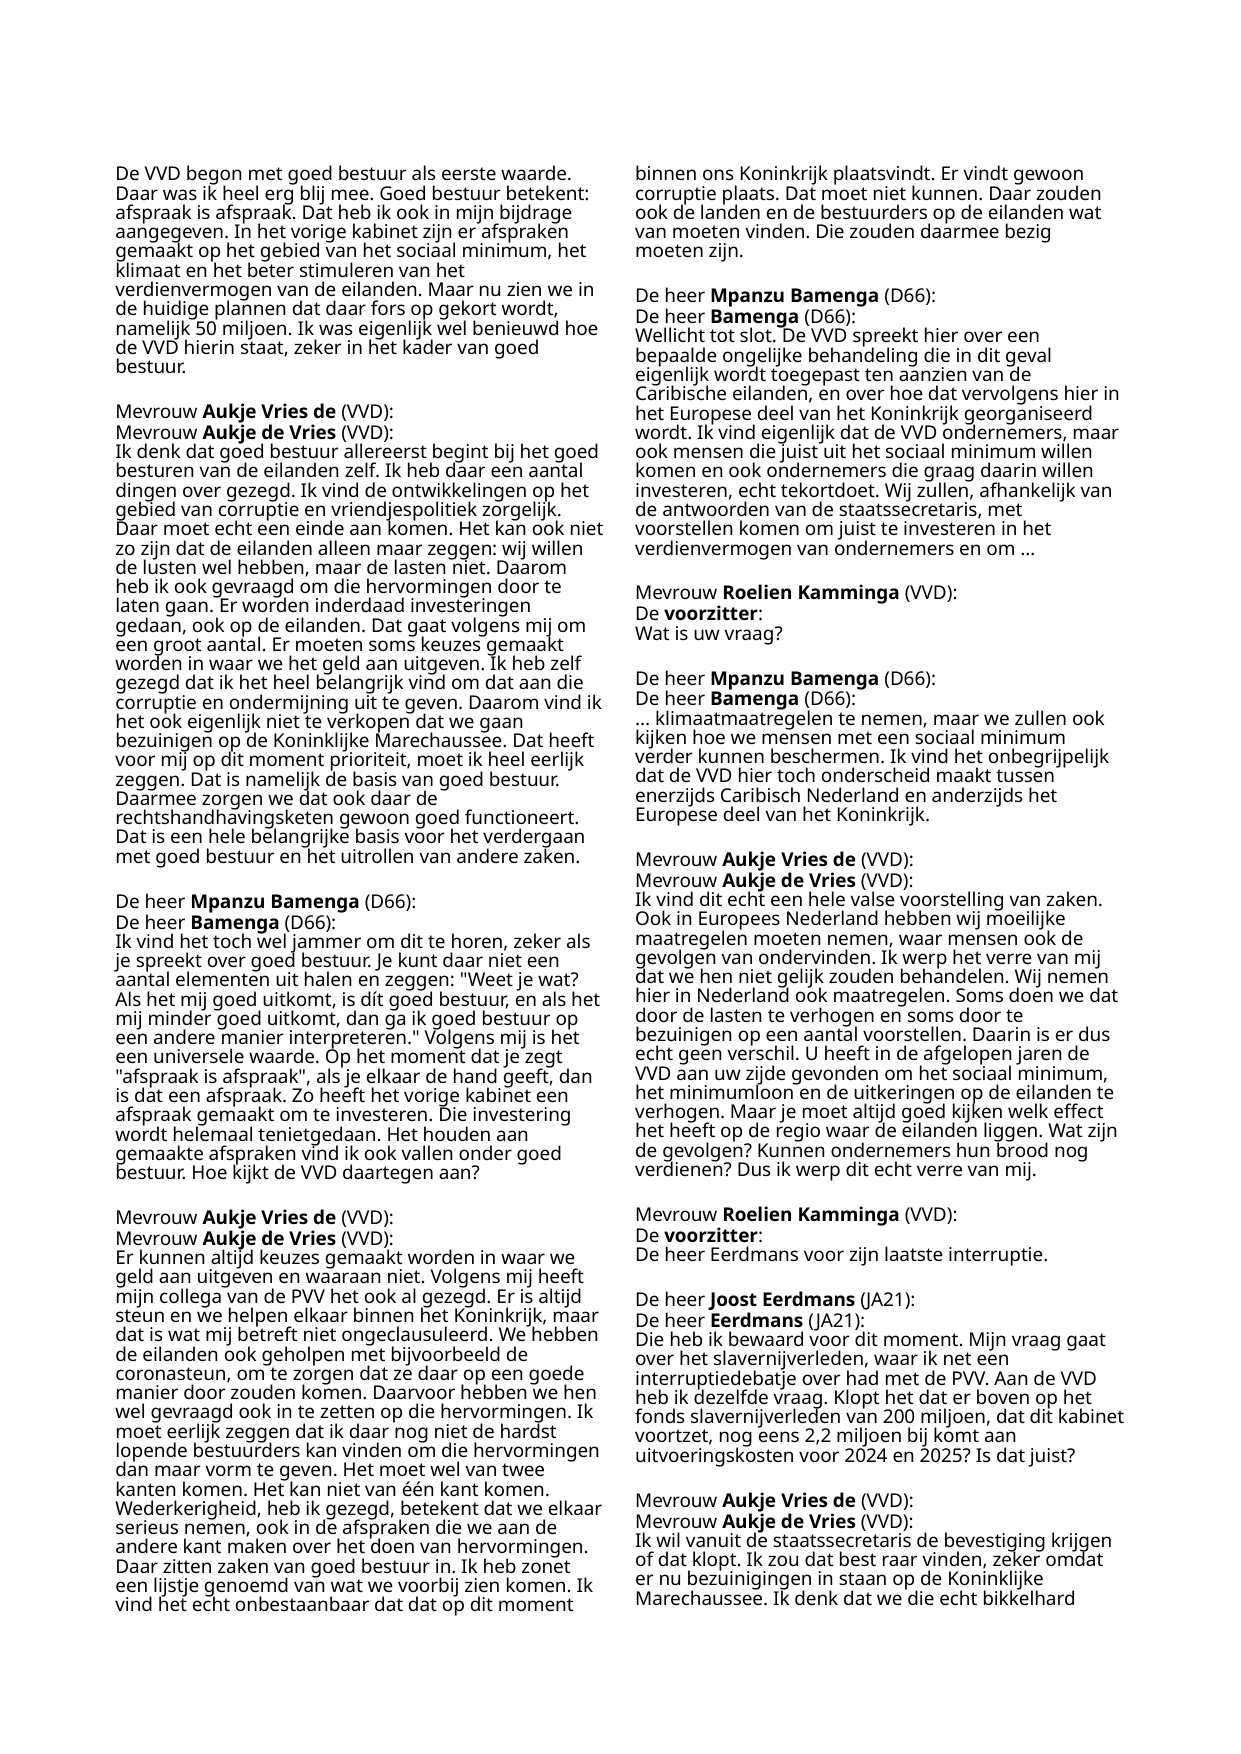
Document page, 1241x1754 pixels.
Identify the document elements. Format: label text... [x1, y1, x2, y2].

text Mevrouw Roelien Kamminga (VVD): [635, 579, 1125, 605]
text De heer Bamenga (D66): [635, 308, 1125, 327]
text De voorzitter: [635, 605, 1125, 624]
text Mevrouw Aukje Vries de (VVD): [635, 846, 1125, 872]
text Die heb ik bewaard voor dit moment. Mijn vraag gaat over het slavernijverleden, waar ik net een interruptiedebatje over had met de PVV. Aan de VVD heb ik dezelfde vraag. Klopt het dat er boven op het fonds slavernijverleden van 200 miljoen, dat dit kabinet voortzet, nog eens 2,2 miljoen bij komt aan uitvoeringskosten voor 2024 en 2025? Is dat juist? [635, 1331, 1125, 1466]
text Mevrouw Aukje de Vries (VVD): [635, 872, 1125, 891]
text Ik wil vanuit de staatssecretaris de bevestiging krijgen of dat klopt. Ik zou dat best raar vinden, zeker omdat er nu bezuinigingen in staan op de Koninklijke Marechaussee. Ik denk dat we die echt bikkelhard [635, 1532, 1125, 1609]
text Mevrouw Aukje Vries de (VVD): [115, 1204, 605, 1230]
text binnen ons Koninkrijk plaatsvindt. Er vindt gewoon corruptie plaats. Dat moet niet kunnen. Daar zouden ook de landen en de bestuurders op de eilanden wat van moeten vinden. Die zouden daarmee bezig moeten zijn. [635, 165, 1125, 262]
text Wat is uw vraag? [635, 624, 1125, 644]
text Ik vind dit echt een hele valse voorstelling van zaken. Ook in Europees Nederland hebben wij moeilijke maatregelen moeten nemen, waar mensen ook de gevolgen van ondervinden. Ik werp het verre van mij dat we hen niet gelijk zouden behandelen. Wij nemen hier in Nederland ook maatregelen. Soms doen we dat door de lasten te verhogen en soms door te bezuinigen op een aantal voorstellen. Daarin is er dus echt geen verschil. U heeft in de afgelopen jaren de VVD aan uw zijde gevonden om het sociaal minimum, het minimumloon en de uitkeringen op de eilanden te verhogen. Maar je moet altijd goed kijken welk effect het heeft op de regio waar de eilanden liggen. Wat zijn de gevolgen? Kunnen ondernemers hun brood nog verdienen? Dus ik werp dit echt verre van mij. [635, 891, 1125, 1180]
text Mevrouw Aukje de Vries (VVD): [115, 424, 605, 443]
text De heer Bamenga (D66): [115, 914, 605, 933]
text De heer Joost Eerdmans (JA21): [635, 1286, 1125, 1312]
text De heer Mpanzu Bamenga (D66): [635, 282, 1125, 308]
text Wellicht tot slot. De VVD spreekt hier over een bepaalde ongelijke behandeling die in dit geval eigenlijk wordt toegepast ten aanzien van de Caribische eilanden, en over hoe dat vervolgens hier in het Europese deel van het Koninkrijk georganiseerd wordt. Ik vind eigenlijk dat de VVD ondernemers, maar ook mensen die juist uit het sociaal minimum willen komen en ook ondernemers die graag daarin willen investeren, echt tekortdoet. Wij zullen, afhankelijk van de antwoorden van de staatssecretaris, met voorstellen komen om juist te investeren in het verdienvermogen van ondernemers en om … [635, 327, 1125, 559]
text De heer Mpanzu Bamenga (D66): [635, 665, 1125, 690]
text De VVD begon met goed bestuur als eerste waarde. Daar was ik heel erg blij mee. Goed bestuur betekent: afspraak is afspraak. Dat heb ik ook in mijn bijdrage aangegeven. In het vorige kabinet zijn er afspraken gemaakt op het gebied van het sociaal minimum, het klimaat en het beter stimuleren van het verdienvermogen van de eilanden. Maar nu zien we in de huidige plannen dat daar fors op gekort wordt, namelijk 50 miljoen. Ik was eigenlijk wel benieuwd hoe de VVD hierin staat, zeker in het kader van goed bestuur. [115, 165, 605, 377]
text Mevrouw Aukje Vries de (VVD): [115, 398, 605, 424]
text De heer Eerdmans (JA21): [635, 1312, 1125, 1331]
text De heer Eerdmans voor zijn laatste interruptie. [635, 1246, 1125, 1265]
text De voorzitter: [635, 1227, 1125, 1246]
text Ik denk dat goed bestuur allereerst begint bij het goed besturen van de eilanden zelf. Ik heb daar een aantal dingen over gezegd. Ik vind de ontwikkelingen op het gebied van corruptie en vriendjespolitiek zorgelijk. Daar moet echt een einde aan komen. Het kan ook niet zo zijn dat de eilanden alleen maar zeggen: wij willen de lusten wel hebben, maar de lasten niet. Daarom heb ik ook gevraagd om die hervormingen door te laten gaan. Er worden inderdaad investeringen gedaan, ook op de eilanden. Dat gaat volgens mij om een groot aantal. Er moeten soms keuzes gemaakt worden in waar we het geld aan uitgeven. Ik heb zelf gezegd dat ik het heel belangrijk vind om dat aan die corruptie en ondermijning uit te geven. Daarom vind ik het ook eigenlijk niet te verkopen dat we gaan bezuinigen op de Koninklijke Marechaussee. Dat heeft voor mij op dit moment prioriteit, moet ik heel eerlijk zeggen. Dat is namelijk de basis van goed bestuur. Daarmee zorgen we dat ook daar de rechtshandhavingsketen gewoon goed functioneert. Dat is een hele belangrijke basis voor het verdergaan met goed bestuur en het uitrollen van andere zaken. [115, 443, 605, 867]
text Mevrouw Aukje de Vries (VVD): [635, 1513, 1125, 1532]
text ... klimaatmaatregelen te nemen, maar we zullen ook kijken hoe we mensen met een sociaal minimum verder kunnen beschermen. Ik vind het onbegrijpelijk dat de VVD hier toch onderscheid maakt tussen enerzijds Caribisch Nederland en anderzijds het Europese deel van het Koninkrijk. [635, 710, 1125, 825]
text De heer Mpanzu Bamenga (D66): [115, 888, 605, 914]
text Mevrouw Roelien Kamminga (VVD): [635, 1201, 1125, 1227]
text De heer Bamenga (D66): [635, 690, 1125, 710]
text Mevrouw Aukje Vries de (VVD): [635, 1487, 1125, 1513]
text Mevrouw Aukje de Vries (VVD): [115, 1230, 605, 1249]
text Er kunnen altijd keuzes gemaakt worden in waar we geld aan uitgeven en waaraan niet. Volgens mij heeft mijn collega van de PVV het ook al gezegd. Er is altijd steun en we helpen elkaar binnen het Koninkrijk, maar dat is wat mij betreft niet ongeclausuleerd. We hebben de eilanden ook geholpen met bijvoorbeeld de coronasteun, om te zorgen dat ze daar op een goede manier door zouden komen. Daarvoor hebben we hen wel gevraagd ook in te zetten op die hervormingen. Ik moet eerlijk zeggen dat ik daar nog niet de hardst lopende bestuurders kan vinden om die hervormingen dan maar vorm te geven. Het moet wel van twee kanten komen. Het kan niet van één kant komen. Wederkerigheid, heb ik gezegd, betekent dat we elkaar serieus nemen, ook in de afspraken die we aan de andere kant maken over het doen van hervormingen. Daar zitten zaken van goed bestuur in. Ik heb zonet een lijstje genoemd van wat we voorbij zien komen. Ik vind het echt onbestaanbaar dat dat op dit moment [115, 1249, 605, 1615]
text Ik vind het toch wel jammer om dit te horen, zeker als je spreekt over goed bestuur. Je kunt daar niet een aantal elementen uit halen en zeggen: "Weet je wat? Als het mij goed uitkomt, is dít goed bestuur, en als het mij minder goed uitkomt, dan ga ik goed bestuur op een andere manier interpreteren." Volgens mij is het een universele waarde. Op het moment dat je zegt "afspraak is afspraak", als je elkaar de hand geeft, dan is dat een afspraak. Zo heeft het vorige kabinet een afspraak gemaakt om te investeren. Die investering wordt helemaal tenietgedaan. Het houden aan gemaakte afspraken vind ik ook vallen onder goed bestuur. Hoe kijkt de VVD daartegen aan? [115, 933, 605, 1183]
